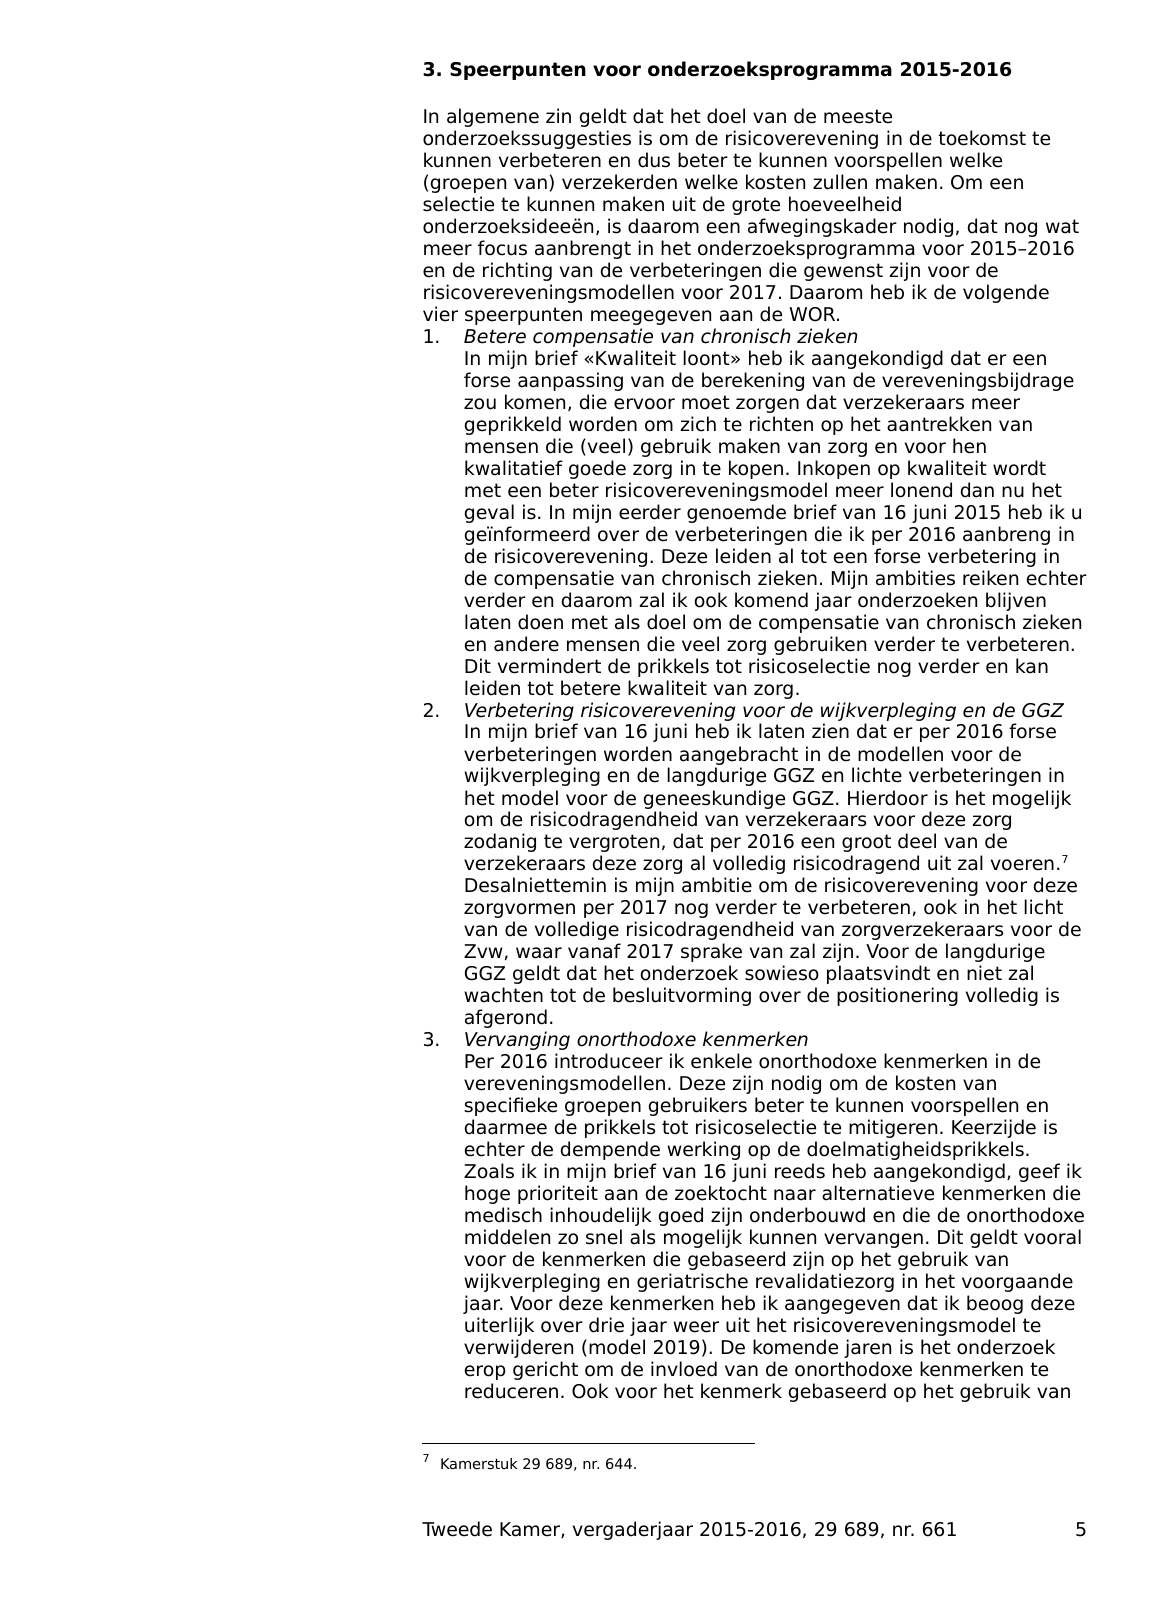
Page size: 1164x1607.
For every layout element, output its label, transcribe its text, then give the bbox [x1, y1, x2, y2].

text 1. Betere compensatie van chronisch zieken [422, 326, 1087, 348]
text In algemene zin geldt dat het doel van de meeste onderzoekssuggesties is om de risicoverevening in de toekomst te kunnen verbeteren en dus beter te kunnen voorspellen welke (groepen van) verzekerden welke kosten zullen maken. Om een selectie te kunnen maken uit de grote hoeveelheid onderzoeksideeën, is daarom een afwegingskader nodig, dat nog wat meer focus aanbrengt in het onderzoeksprogramma voor 2015–2016 en de richting van de verbeteringen die gewenst zijn voor de risicovereveningsmodellen voor 2017. Daarom heb ik de volgende vier speerpunten meegegeven aan de WOR. [422, 106, 1087, 326]
subtitle 3. Speerpunten voor onderzoeksprogramma 2015-2016 [422, 59, 1087, 81]
text Kamerstuk 29 689, nr. 644. [422, 1452, 1087, 1474]
text 2. Verbetering risicoverevening voor de wijkverpleging en de GGZ [422, 699, 1087, 721]
text In mijn brief «Kwaliteit loont» heb ik aangekondigd dat er een forse aanpassing van de berekening van de vereveningsbijdrage zou komen, die ervoor moet zorgen dat verzekeraars meer geprikkeld worden om zich te richten op het aantrekken van mensen die (veel) gebruik maken van zorg en voor hen kwalitatief goede zorg in te kopen. Inkopen op kwaliteit wordt met een beter risicovereveningsmodel meer lonend dan nu het geval is. In mijn eerder genoemde brief van 16 juni 2015 heb ik u geïnformeerd over de verbeteringen die ik per 2016 aanbreng in de risicoverevening. Deze leiden al tot een forse verbetering in de compensatie van chronisch zieken. Mijn ambities reiken echter verder en daarom zal ik ook komend jaar onderzoeken blijven laten doen met als doel om de compensatie van chronisch zieken en andere mensen die veel zorg gebruiken verder te verbeteren. Dit vermindert de prikkels tot risicoselectie nog verder en kan leiden tot betere kwaliteit van zorg. [464, 348, 1087, 699]
text In mijn brief van 16 juni heb ik laten zien dat er per 2016 forse verbeteringen worden aangebracht in de modellen voor de wijkverpleging en de langdurige GGZ en lichte verbeteringen in het model voor de geneeskundige GGZ. Hierdoor is het mogelijk om de risicodragendheid van verzekeraars voor deze zorg zodanig te vergroten, dat per 2016 een groot deel van de verzekeraars deze zorg al volledig risicodragend uit zal voeren. Desalniettemin is mijn ambitie om de risicoverevening voor deze zorgvormen per 2017 nog verder te verbeteren, ook in het licht van de volledige risicodragendheid van zorgverzekeraars voor de Zvw, waar vanaf 2017 sprake van zal zijn. Voor de langdurige GGZ geldt dat het onderzoek sowieso plaatsvindt en niet zal wachten tot de besluitvorming over de positionering volledig is afgerond. [464, 721, 1087, 1029]
text Per 2016 introduceer ik enkele onorthodoxe kenmerken in de vereveningsmodellen. Deze zijn nodig om de kosten van specifieke groepen gebruikers beter te kunnen voorspellen en daarmee de prikkels tot risicoselectie te mitigeren. Keerzijde is echter de dempende werking op de doelmatigheidsprikkels. Zoals ik in mijn brief van 16 juni reeds heb aangekondigd, geef ik hoge prioriteit aan de zoektocht naar alternatieve kenmerken die medisch inhoudelijk goed zijn onderbouwd en die de onorthodoxe middelen zo snel als mogelijk kunnen vervangen. Dit geldt vooral voor de kenmerken die gebaseerd zijn op het gebruik van wijkverpleging en geriatrische revalidatiezorg in het voorgaande jaar. Voor deze kenmerken heb ik aangegeven dat ik beoog deze uiterlijk over drie jaar weer uit het risicovereveningsmodel te verwijderen (model 2019). De komende jaren is het onderzoek erop gericht om de invloed van de onorthodoxe kenmerken te reduceren. Ook voor het kenmerk gebaseerd op het gebruik van [464, 1051, 1087, 1403]
text 3. Vervanging onorthodoxe kenmerken [422, 1029, 1087, 1051]
